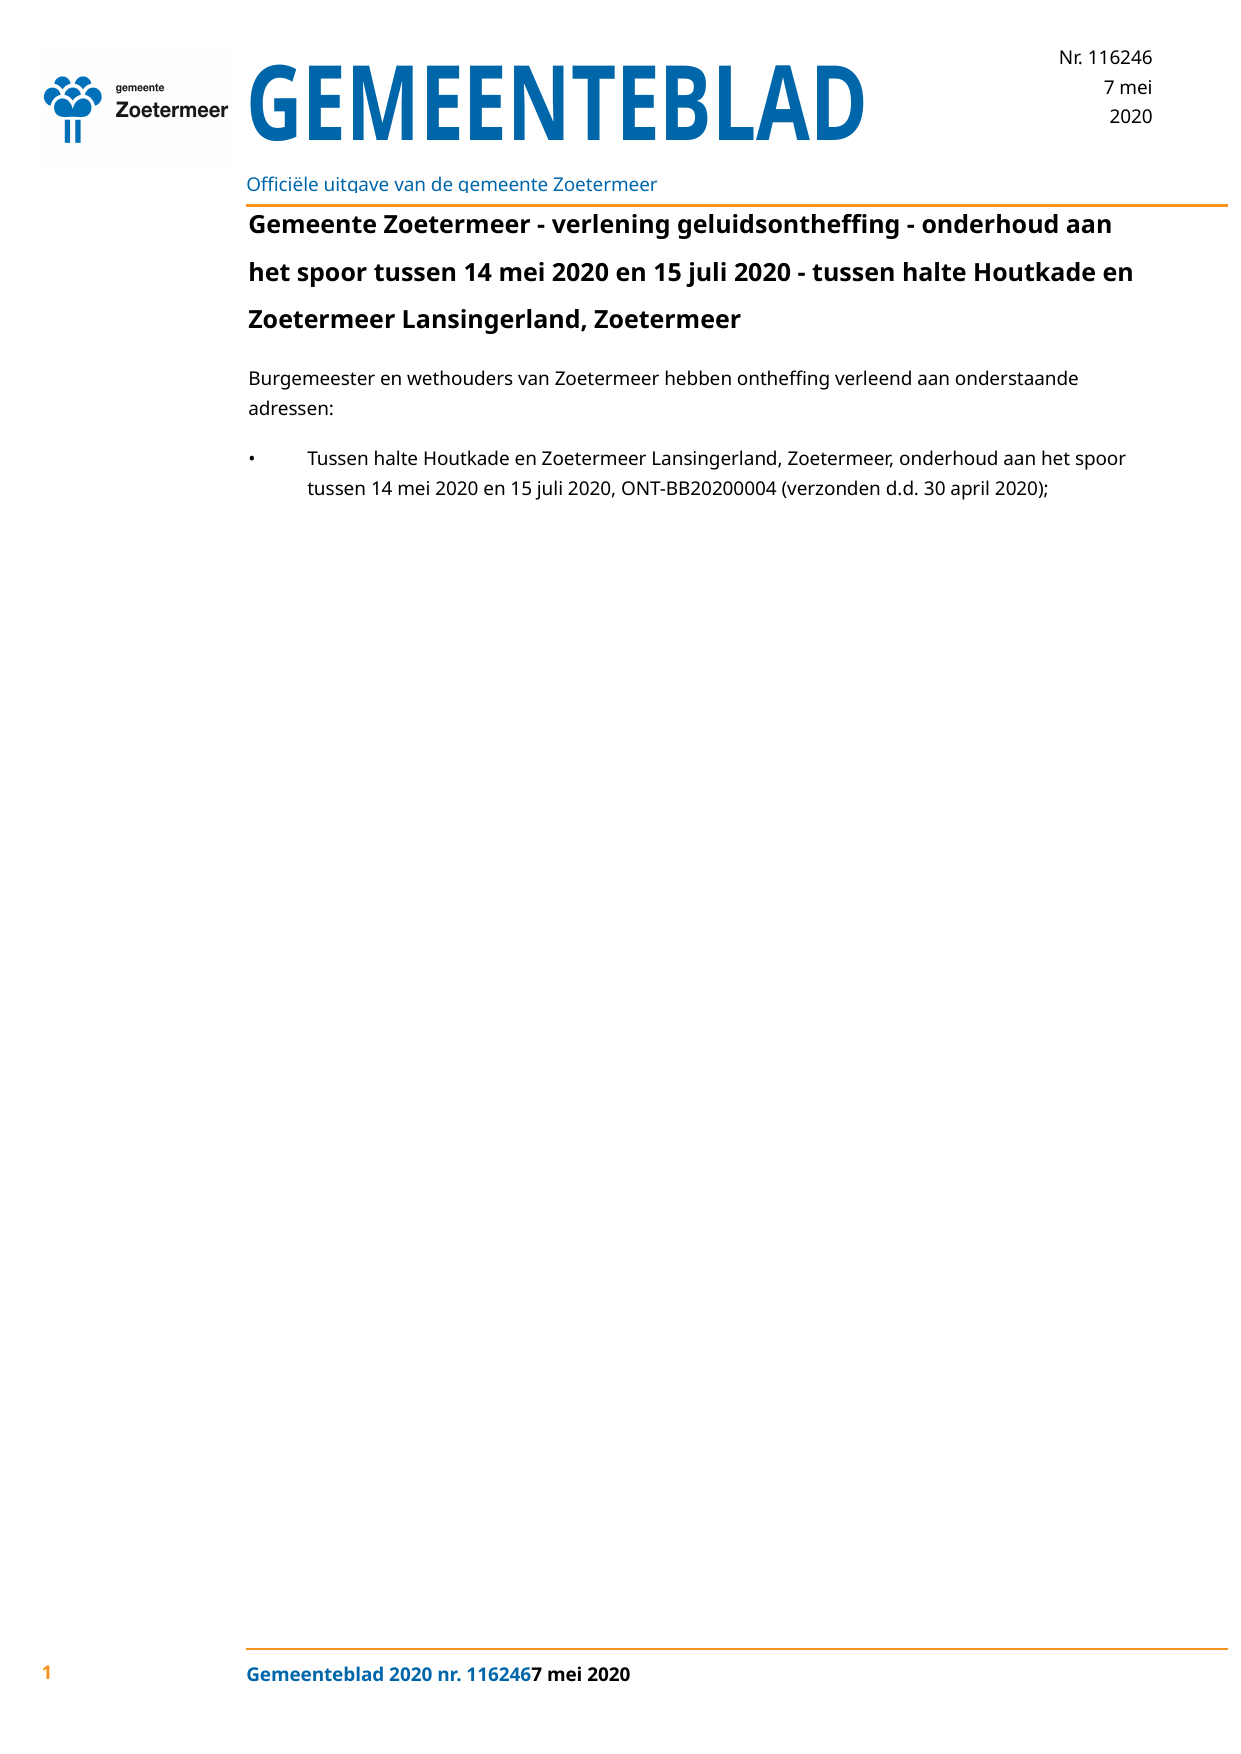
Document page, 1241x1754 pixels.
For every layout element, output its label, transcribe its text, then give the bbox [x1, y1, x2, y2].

picture [41, 47, 231, 172]
text Burgemeester en wethouders van Zoetermeer hebben ontheffing verleend aan onderstaande adressen: [248, 366, 1152, 421]
list Tussen halte Houtkade en Zoetermeer Lansingerland, Zoetermeer, onderhoud aan het spoor tussen 14 mei 2020 en 15 juli 2020, ONT-BB20200004 (verzonden d.d. 30 april 2020); [248, 446, 1152, 501]
text Gemeente Zoetermeer - verlening geluidsontheffing - onderhoud aan het spoor tussen 14 mei 2020 en 15 juli 2020 - tussen halte Houtkade en Zoetermeer Lansingerland, Zoetermeer [248, 207, 1152, 336]
